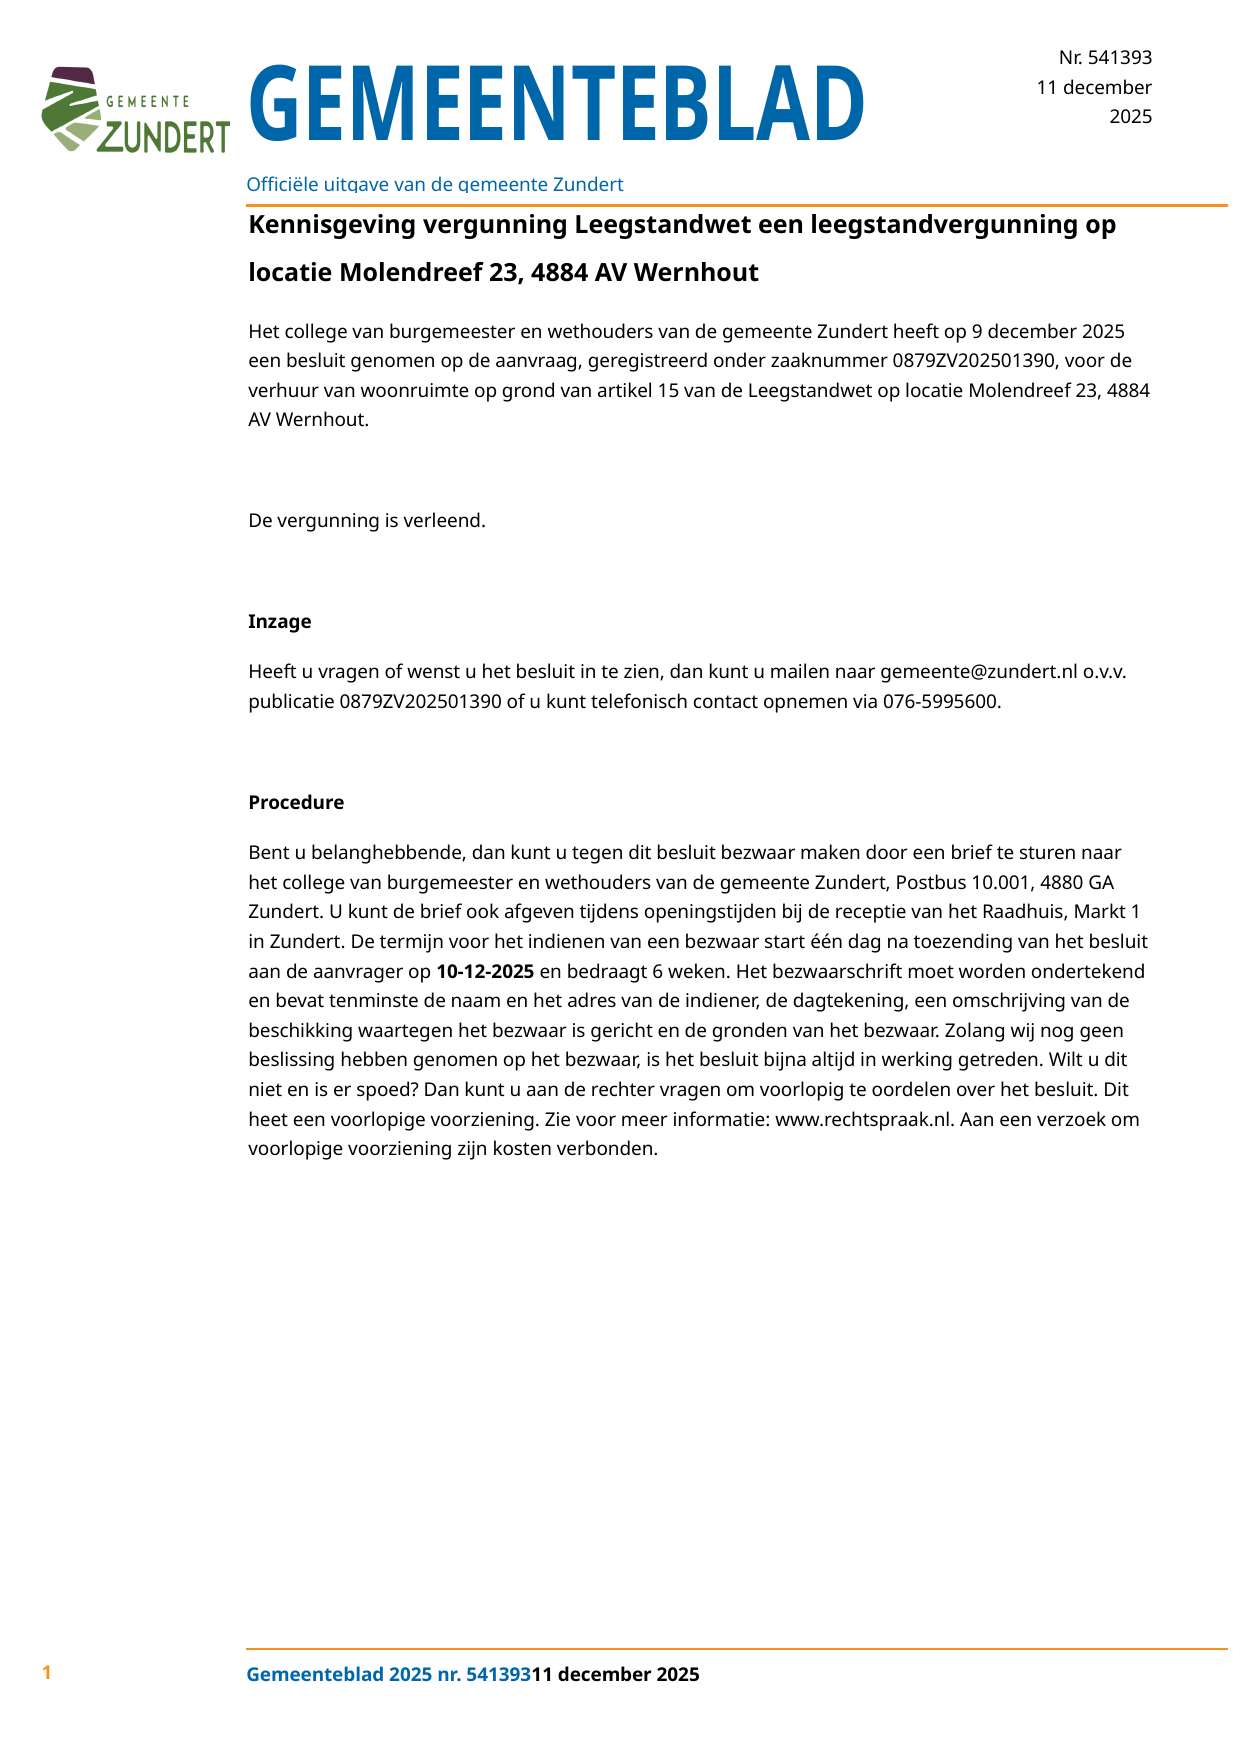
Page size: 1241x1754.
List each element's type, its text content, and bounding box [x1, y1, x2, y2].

text Kennisgeving vergunning Leegstandwet een leegstandvergunning op locatie Molendreef 23, 4884 AV Wernhout [248, 207, 1152, 288]
picture [41, 47, 231, 172]
text Heeft u vragen of wenst u het besluit in te zien, dan kunt u mailen naar gemeente@zundert.nl o.v.v. publicatie 0879ZV202501390 of u kunt telefonisch contact opnemen via 076-5995600. [248, 659, 1152, 714]
text Bent u belanghebbende, dan kunt u tegen dit besluit bezwaar maken door een brief te sturen naar het college van burgemeester en wethouders van de gemeente Zundert, Postbus 10.001, 4880 GA Zundert. U kunt de brief ook afgeven tijdens openingstijden bij de receptie van het Raadhuis, Markt 1 in Zundert. De termijn voor het indienen van een bezwaar start één dag na toezending van het besluit aan de aanvrager op 10-12-2025 en bedraagt 6 weken. Het bezwaarschrift moet worden ondertekend en bevat tenminste de naam en het adres van de indiener, de dagtekening, een omschrijving van de beschikking waartegen het bezwaar is gericht en de gronden van het bezwaar. Zolang wij nog geen beslissing hebben genomen op het bezwaar, is het besluit bijna altijd in werking getreden. Wilt u dit niet en is er spoed? Dan kunt u aan de rechter vragen om voorlopig te oordelen over het besluit. Dit heet een voorlopige voorziening. Zie voor meer informatie: www.rechtspraak.nl. Aan een verzoek om voorlopige voorziening zijn kosten verbonden. [248, 839, 1152, 1161]
text Procedure [248, 789, 1152, 815]
text De vergunning is verleend. [248, 507, 1152, 533]
text Het college van burgemeester en wethouders van de gemeente Zundert heeft op 9 december 2025 een besluit genomen op de aanvraag, geregistreerd onder zaaknummer 0879ZV202501390, voor de verhuur van woonruimte op grond van artikel 15 van de Leegstandwet op locatie Molendreef 23, 4884 AV Wernhout. [248, 318, 1152, 432]
text Inzage [248, 608, 1152, 634]
